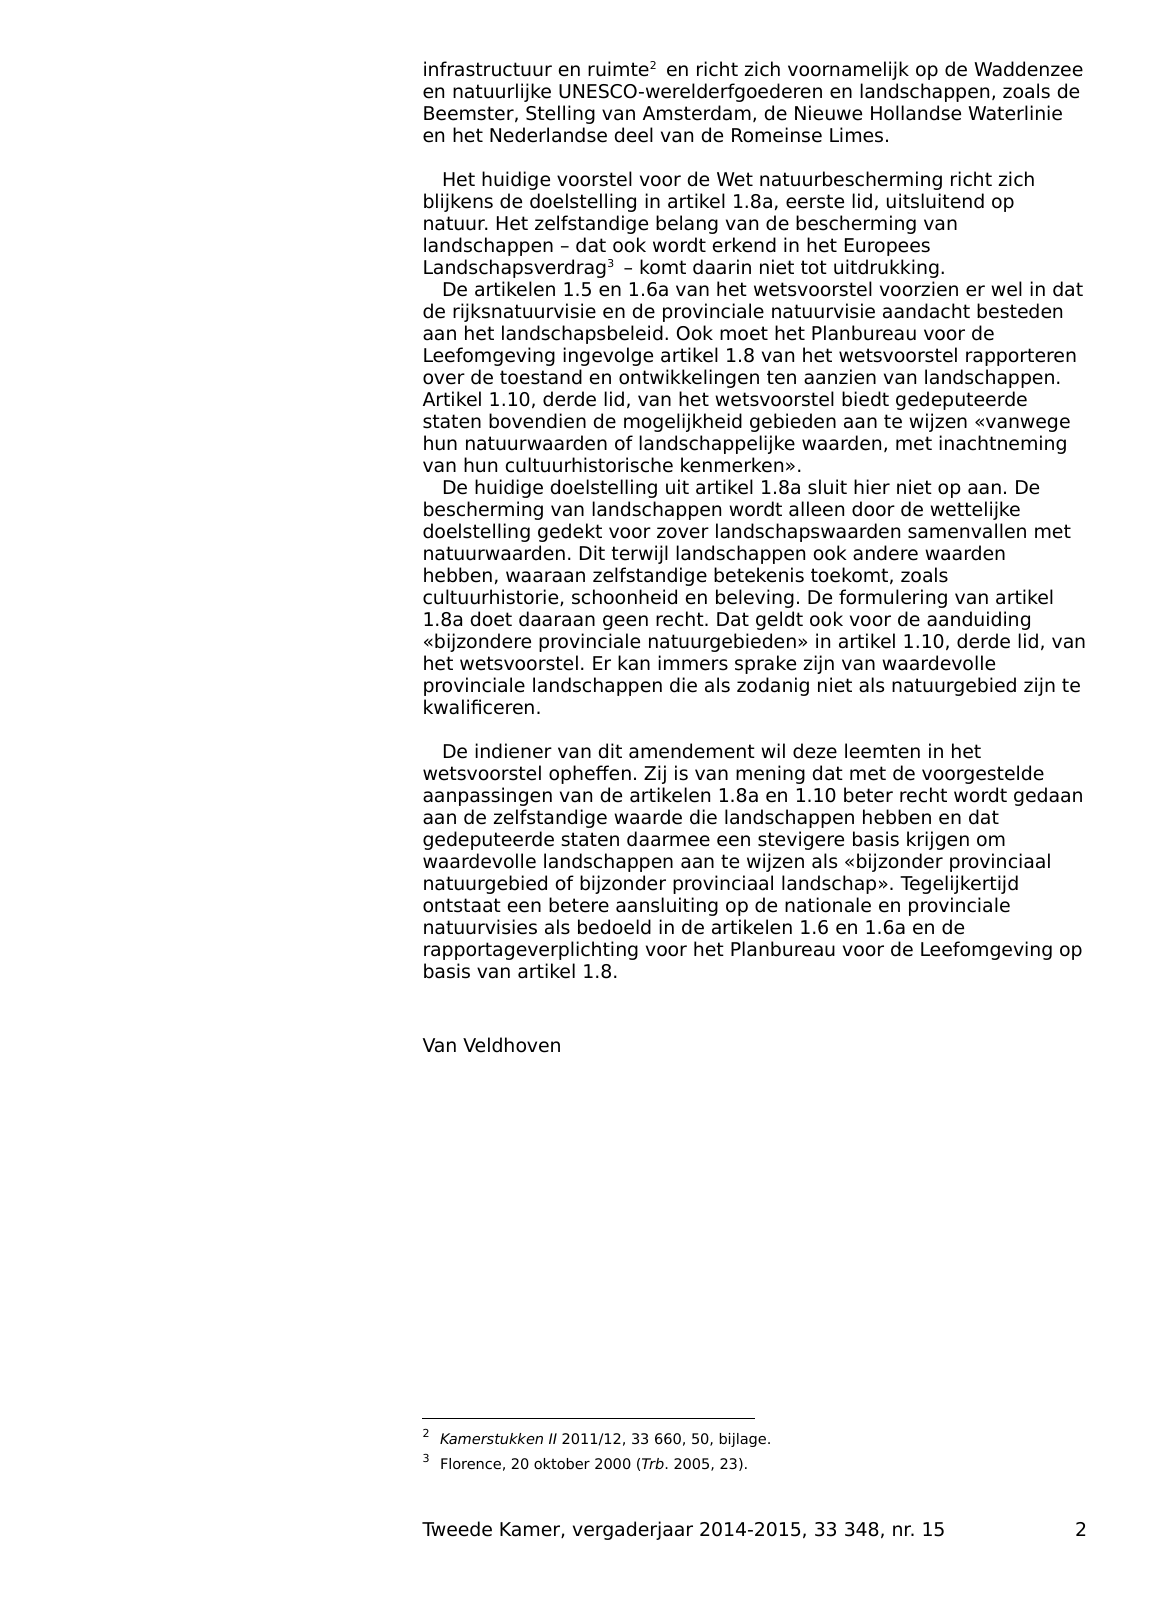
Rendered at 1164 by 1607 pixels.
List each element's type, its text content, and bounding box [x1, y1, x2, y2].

text infrastructuur en ruimte en richt zich voornamelijk op de Waddenzee en natuurlijke UNESCO-werelderfgoederen en landschappen, zoals de Beemster, Stelling van Amsterdam, de Nieuwe Hollandse Waterlinie en het Nederlandse deel van de Romeinse Limes. [422, 59, 1087, 147]
text Het huidige voorstel voor de Wet natuurbescherming richt zich blijkens de doelstelling in artikel 1.8a, eerste lid, uitsluitend op natuur. Het zelfstandige belang van de bescherming van landschappen – dat ook wordt erkend in het Europees Landschapsverdrag – komt daarin niet tot uitdrukking. [422, 169, 1087, 279]
text De huidige doelstelling uit artikel 1.8a sluit hier niet op aan. De bescherming van landschappen wordt alleen door de wettelijke doelstelling gedekt voor zover landschapswaarden samenvallen met natuurwaarden. Dit terwijl landschappen ook andere waarden hebben, waaraan zelfstandige betekenis toekomt, zoals cultuurhistorie, schoonheid en beleving. De formulering van artikel 1.8a doet daaraan geen recht. Dat geldt ook voor de aanduiding «bijzondere provinciale natuurgebieden» in artikel 1.10, derde lid, van het wetsvoorstel. Er kan immers sprake zijn van waardevolle provinciale landschappen die als zodanig niet als natuurgebied zijn te kwalificeren. [422, 477, 1087, 719]
text De artikelen 1.5 en 1.6a van het wetsvoorstel voorzien er wel in dat de rijksnatuurvisie en de provinciale natuurvisie aandacht besteden aan het landschapsbeleid. Ook moet het Planbureau voor de Leefomgeving ingevolge artikel 1.8 van het wetsvoorstel rapporteren over de toestand en ontwikkelingen ten aanzien van landschappen. Artikel 1.10, derde lid, van het wetsvoorstel biedt gedeputeerde staten bovendien de mogelijkheid gebieden aan te wijzen «vanwege hun natuurwaarden of landschappelijke waarden, met inachtneming van hun cultuurhistorische kenmerken». [422, 279, 1087, 477]
text De indiener van dit amendement wil deze leemten in het wetsvoorstel opheffen. Zij is van mening dat met de voorgestelde aanpassingen van de artikelen 1.8a en 1.10 beter recht wordt gedaan aan de zelfstandige waarde die landschappen hebben en dat gedeputeerde staten daarmee een stevigere basis krijgen om waardevolle landschappen aan te wijzen als «bijzonder provinciaal natuurgebied of bijzonder provinciaal landschap». Tegelijkertijd ontstaat een betere aansluiting op de nationale en provinciale natuurvisies als bedoeld in de artikelen 1.6 en 1.6a en de rapportageverplichting voor het Planbureau voor de Leefomgeving op basis van artikel 1.8. [422, 741, 1087, 983]
text Kamerstukken II 2011/12, 33 660, 50, bijlage. [422, 1427, 1087, 1449]
text Van Veldhoven [422, 1013, 1087, 1057]
text Florence, 20 oktober 2000 (Trb. 2005, 23). [422, 1452, 1087, 1474]
